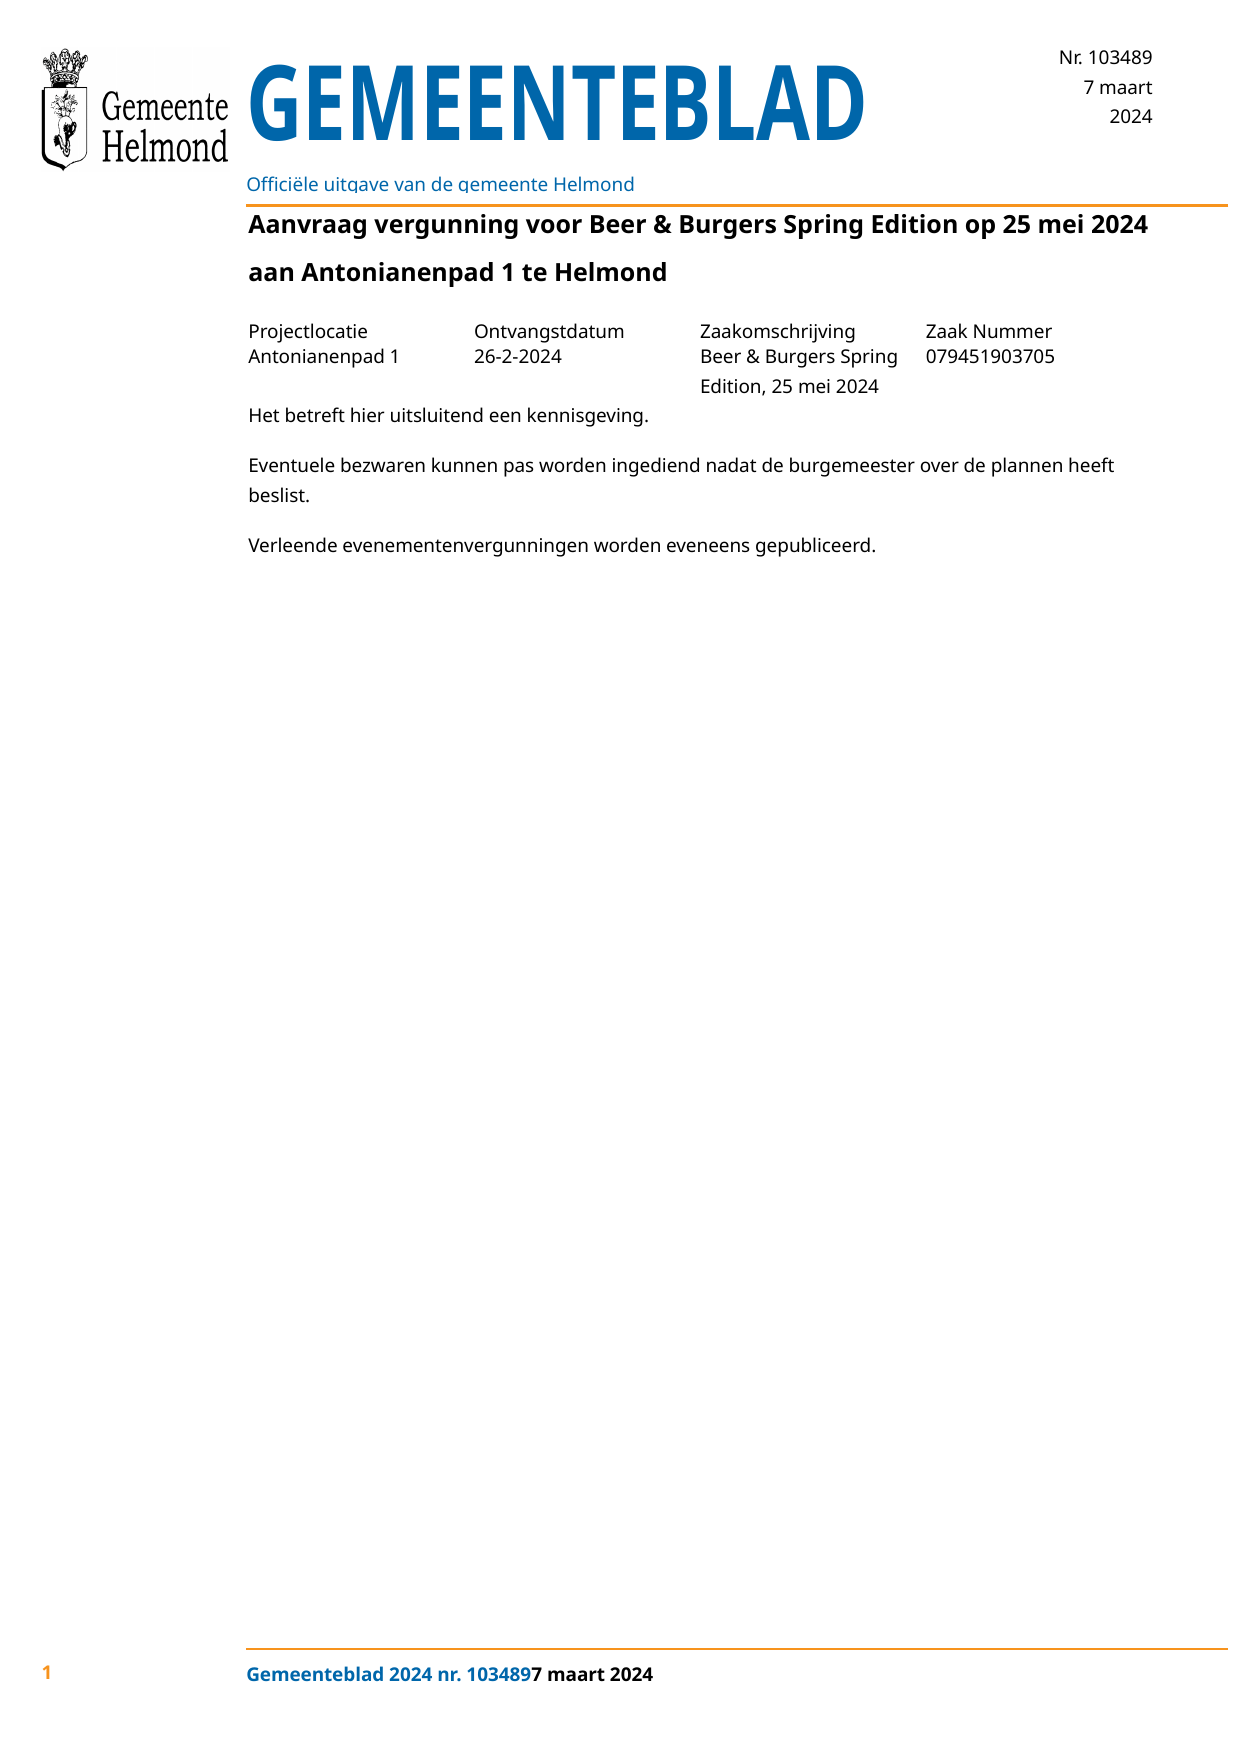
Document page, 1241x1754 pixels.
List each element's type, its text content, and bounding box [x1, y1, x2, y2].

table_header Zaak Nummer [926, 318, 1152, 344]
table_cell 26-2-2024 [474, 344, 700, 399]
picture [41, 47, 231, 172]
table_cell Antonianenpad 1 [248, 344, 474, 399]
table_header Zaakomschrijving [700, 318, 926, 344]
table_header Projectlocatie [248, 318, 474, 344]
table_header Ontvangstdatum [474, 318, 700, 344]
text Eventuele bezwaren kunnen pas worden ingediend nadat de burgemeester over de plannen heeft beslist. [248, 453, 1152, 508]
text Het betreft hier uitsluitend een kennisgeving. [248, 402, 1152, 428]
text Verleende evenementenvergunningen worden eveneens gepubliceerd. [248, 533, 1152, 558]
text Aanvraag vergunning voor Beer & Burgers Spring Edition op 25 mei 2024 aan Antonianenpad 1 te Helmond [248, 207, 1152, 288]
table_cell Beer & Burgers Spring Edition, 25 mei 2024 [700, 344, 926, 399]
table_cell 079451903705 [926, 344, 1152, 399]
